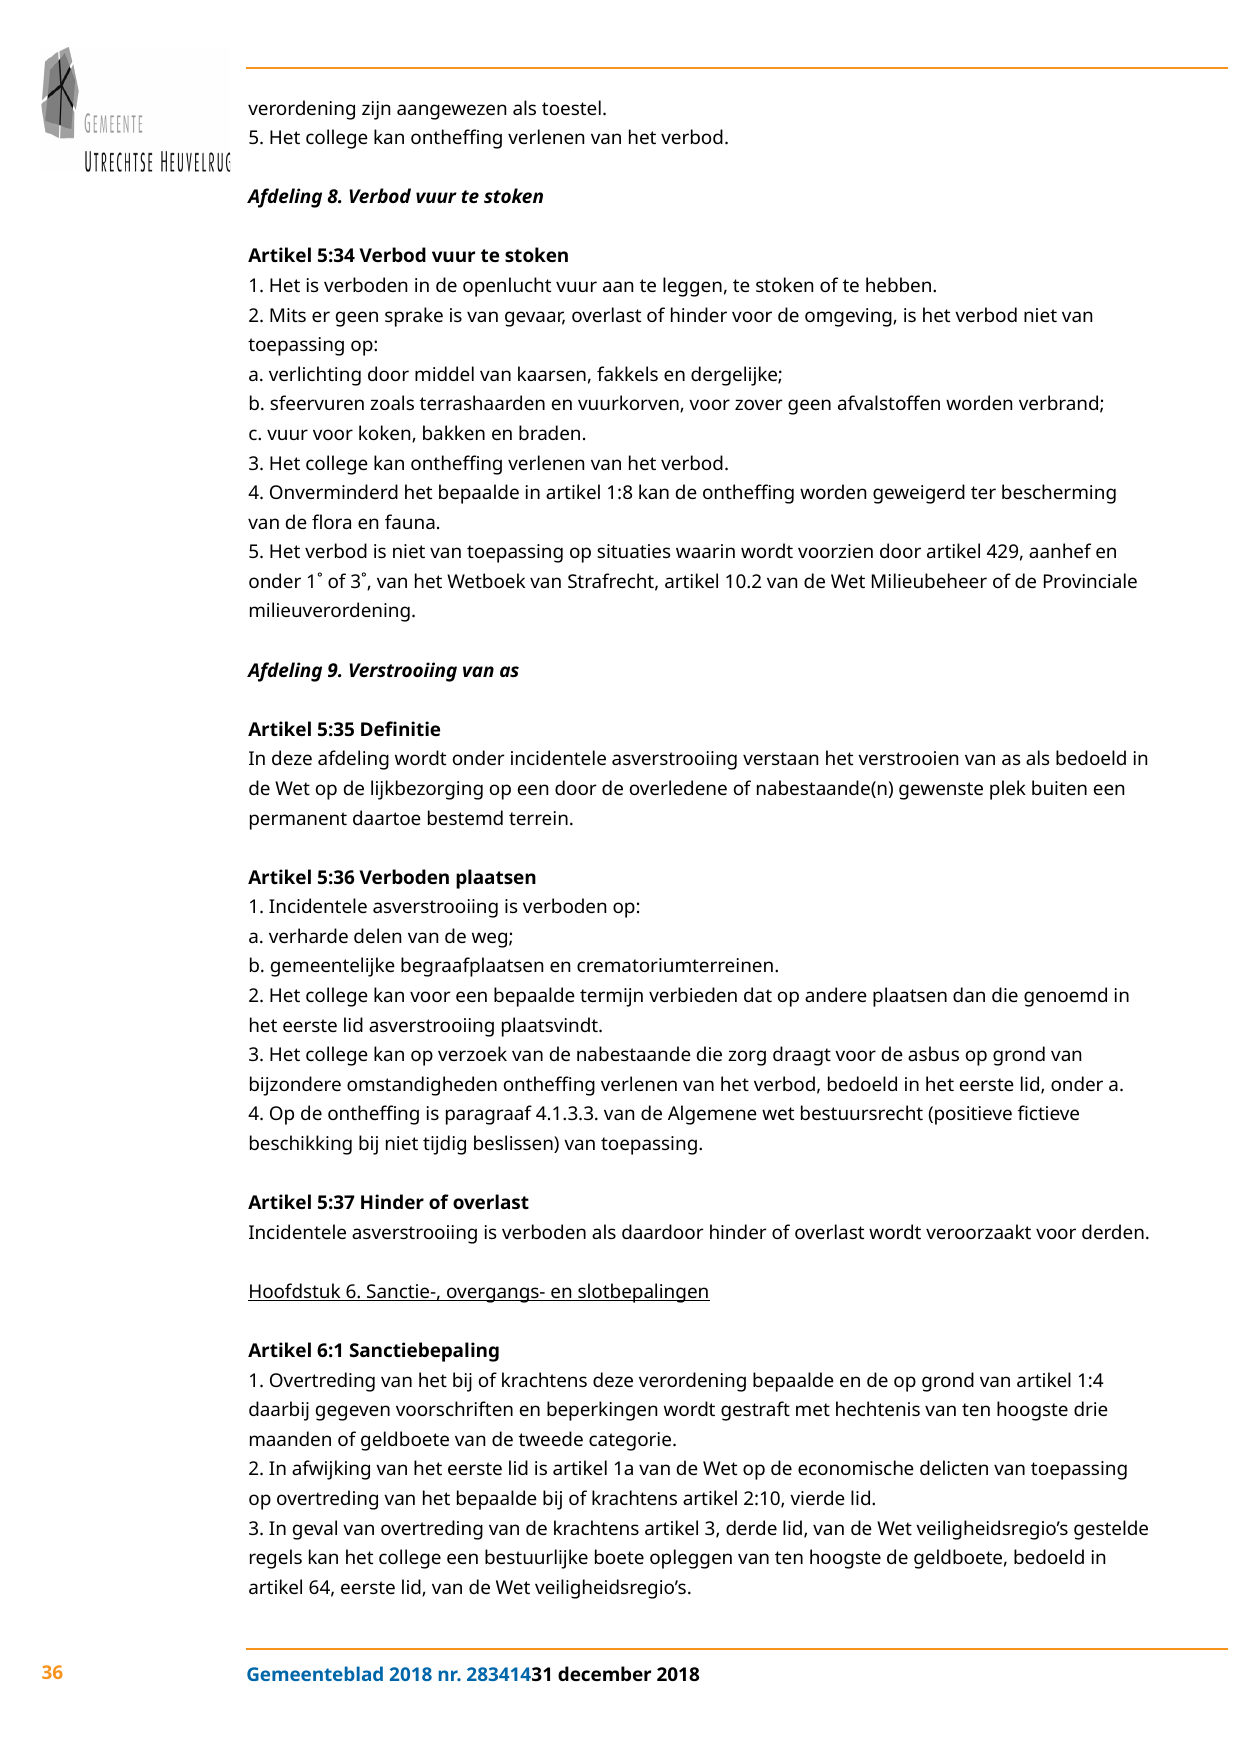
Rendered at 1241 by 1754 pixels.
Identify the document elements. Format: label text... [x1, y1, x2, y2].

text 2. In afwijking van het eerste lid is artikel 1a van de Wet op de economische delicten van toepassing op overtreding van het bepaalde bij of krachtens artikel 2:10, vierde lid. [248, 1456, 1152, 1511]
text 1. Overtreding van het bij of krachtens deze verordening bepaalde en de op grond van artikel 1:4 daarbij gegeven voorschriften en beperkingen wordt gestraft met hechtenis van ten hoogste drie maanden of geldboete van de tweede categorie. [248, 1367, 1152, 1452]
text Artikel 5:37 Hinder of overlast [248, 1189, 1152, 1215]
text 1. Incidentele asverstrooiing is verboden op: [248, 893, 1152, 919]
text 4. Onverminderd het bepaalde in artikel 1:8 kan de ontheffing worden geweigerd ter bescherming van de flora en fauna. [248, 479, 1152, 535]
text a. verharde delen van de weg; [248, 923, 1152, 949]
text Incidentele asverstrooiing is verboden als daardoor hinder of overlast wordt veroorzaakt voor derden. [248, 1219, 1152, 1245]
text c. vuur voor koken, bakken en braden. [248, 420, 1152, 446]
text In deze afdeling wordt onder incidentele asverstrooiing verstaan het verstrooien van as als bedoeld in de Wet op de lijkbezorging op een door de overledene of nabestaande(n) gewenste plek buiten een permanent daartoe bestemd terrein. [248, 746, 1152, 831]
text Hoofdstuk 6. Sanctie-, overgangs- en slotbepalingen [248, 1278, 1152, 1304]
text Afdeling 9. Verstrooiing van as [248, 657, 1152, 683]
text b. gemeentelijke begraafplaatsen en crematoriumterreinen. [248, 953, 1152, 978]
text verordening zijn aangewezen als toestel. [248, 95, 1152, 121]
text 5. Het college kan ontheffing verlenen van het verbod. [248, 124, 1152, 150]
text 2. Het college kan voor een bepaalde termijn verbieden dat op andere plaatsen dan die genoemd in het eerste lid asverstrooiing plaatsvindt. [248, 982, 1152, 1038]
text Artikel 5:34 Verbod vuur te stoken [248, 243, 1152, 268]
text 4. Op de ontheffing is paragraaf 4.1.3.3. van de Algemene wet bestuursrecht (positieve fictieve beschikking bij niet tijdig beslissen) van toepassing. [248, 1101, 1152, 1156]
text 1. Het is verboden in de openlucht vuur aan te leggen, te stoken of te hebben. [248, 272, 1152, 298]
text 3. Het college kan ontheffing verlenen van het verbod. [248, 450, 1152, 476]
text a. verlichting door middel van kaarsen, fakkels en dergelijke; [248, 361, 1152, 387]
text b. sfeervuren zoals terrashaarden en vuurkorven, voor zover geen afvalstoffen worden verbrand; [248, 391, 1152, 416]
text Artikel 6:1 Sanctiebepaling [248, 1337, 1152, 1363]
text 3. Het college kan op verzoek van de nabestaande die zorg draagt voor de asbus op grond van bijzondere omstandigheden ontheffing verlenen van het verbod, bedoeld in het eerste lid, onder a. [248, 1041, 1152, 1097]
text Afdeling 8. Verbod vuur te stoken [248, 183, 1152, 209]
text 2. Mits er geen sprake is van gevaar, overlast of hinder voor de omgeving, is het verbod niet van toepassing op: [248, 302, 1152, 357]
text 3. In geval van overtreding van de krachtens artikel 3, derde lid, van de Wet veiligheidsregio’s gestelde regels kan het college een bestuurlijke boete opleggen van ten hoogste de geldboete, bedoeld in artikel 64, eerste lid, van de Wet veiligheidsregio’s. [248, 1515, 1152, 1600]
text Artikel 5:36 Verboden plaatsen [248, 864, 1152, 890]
text 5. Het verbod is niet van toepassing op situaties waarin wordt voorzien door artikel 429, aanhef en onder 1˚ of 3˚, van het Wetboek van Strafrecht, artikel 10.2 van de Wet Milieubeheer of de Provinciale milieuverordening. [248, 538, 1152, 623]
picture [41, 47, 231, 172]
text Artikel 5:35 Definitie [248, 716, 1152, 742]
